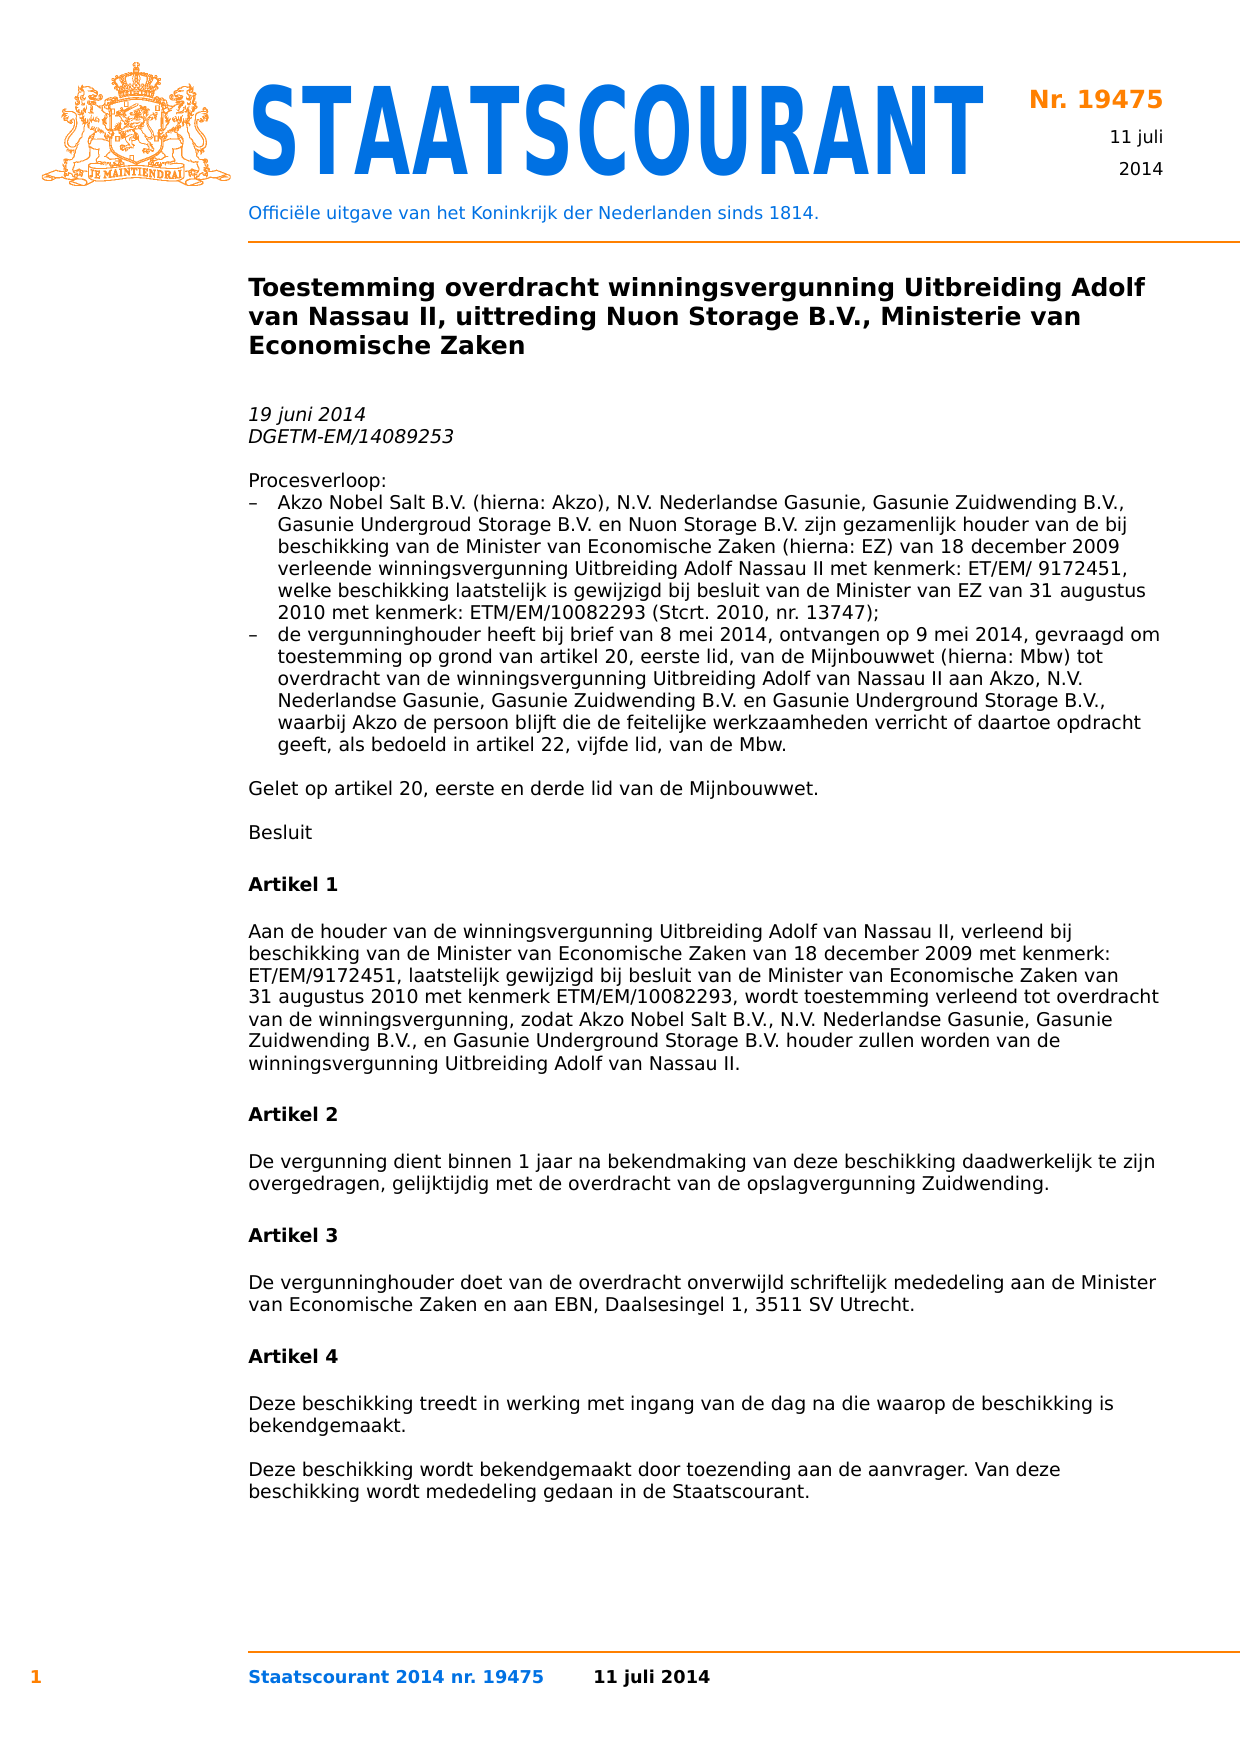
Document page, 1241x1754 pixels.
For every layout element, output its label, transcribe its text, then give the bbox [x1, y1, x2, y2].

text Besluit [248, 822, 1163, 843]
text DGETM-EM/14089253 [248, 426, 1163, 448]
text Deze beschikking treedt in werking met ingang van de dag na die waarop de beschikking is bekendgemaakt. [248, 1393, 1163, 1437]
table_cell Officiële uitgave van het Koninkrijk der Nederlanden sinds 1814. [248, 203, 1240, 241]
picture [41, 62, 231, 186]
text – de vergunninghouder heeft bij brief van 8 mei 2014, ontvangen op 9 mei 2014, gevraagd om toestemming op grond van artikel 20, eerste lid, van de Mijnbouwwet (hierna: Mbw) tot overdracht van de winningsvergunning Uitbreiding Adolf van Nassau II aan Akzo, N.V. Nederlandse Gasunie, Gasunie Zuidwending B.V. en Gasunie Underground Storage B.V., waarbij Akzo de persoon blijft die de feitelijke werkzaamheden verricht of daartoe opdracht geeft, als bedoeld in artikel 22, vijfde lid, van de Mbw. [248, 624, 1163, 756]
table_header Nr. 19475 [998, 62, 1240, 121]
table_cell 2014 [998, 153, 1240, 203]
text De vergunning dient binnen 1 jaar na bekendmaking van deze beschikking daadwerkelijk te zijn overgedragen, gelijktijdig met de overdracht van de opslagvergunning Zuidwending. [248, 1151, 1163, 1195]
text De vergunninghouder doet van de overdracht onverwijld schriftelijk mededeling aan de Minister van Economische Zaken en aan EBN, Daalsesingel 1, 3511 SV Utrecht. [248, 1272, 1163, 1316]
text Deze beschikking wordt bekendgemaakt door toezending aan de aanvrager. Van deze beschikking wordt mededeling gedaan in de Staatscourant. [248, 1459, 1163, 1503]
subtitle Artikel 3 [248, 1225, 1163, 1247]
text 19 juni 2014 [248, 404, 1163, 426]
subtitle Artikel 2 [248, 1104, 1163, 1126]
table_header STAATSCOURANT [248, 62, 998, 203]
subtitle Artikel 4 [248, 1346, 1163, 1368]
text – Akzo Nobel Salt B.V. (hierna: Akzo), N.V. Nederlandse Gasunie, Gasunie Zuidwending B.V., Gasunie Undergroud Storage B.V. en Nuon Storage B.V. zijn gezamenlijk houder van de bij beschikking van de Minister van Economische Zaken (hierna: EZ) van 18 december 2009 verleende winningsvergunning Uitbreiding Adolf Nassau II met kenmerk: ET/EM/ 9172451, welke beschikking laatstelijk is gewijzigd bij besluit van de Minister van EZ van 31 augustus 2010 met kenmerk: ETM/EM/10082293 (Stcrt. 2010, nr. 13747); [248, 492, 1163, 624]
table_cell 11 juli [998, 121, 1240, 153]
table_header [25, 62, 248, 241]
text Gelet op artikel 20, eerste en derde lid van de Mijnbouwwet. [248, 778, 1163, 800]
subtitle Toestemming overdracht winningsvergunning Uitbreiding Adolf van Nassau II, uittreding Nuon Storage B.V., Ministerie van Economische Zaken [248, 273, 1163, 361]
text Procesverloop: [248, 470, 1163, 492]
text Aan de houder van de winningsvergunning Uitbreiding Adolf van Nassau II, verleend bij beschikking van de Minister van Economische Zaken van 18 december 2009 met kenmerk: ET/EM/9172451, laatstelijk gewijzigd bij besluit van de Minister van Economische Zaken van 31 augustus 2010 met kenmerk ETM/EM/10082293, wordt toestemming verleend tot overdracht van de winningsvergunning, zodat Akzo Nobel Salt B.V., N.V. Nederlandse Gasunie, Gasunie Zuidwending B.V., en Gasunie Underground Storage B.V. houder zullen worden van de winningsvergunning Uitbreiding Adolf van Nassau II. [248, 921, 1163, 1074]
subtitle Artikel 1 [248, 873, 1163, 896]
